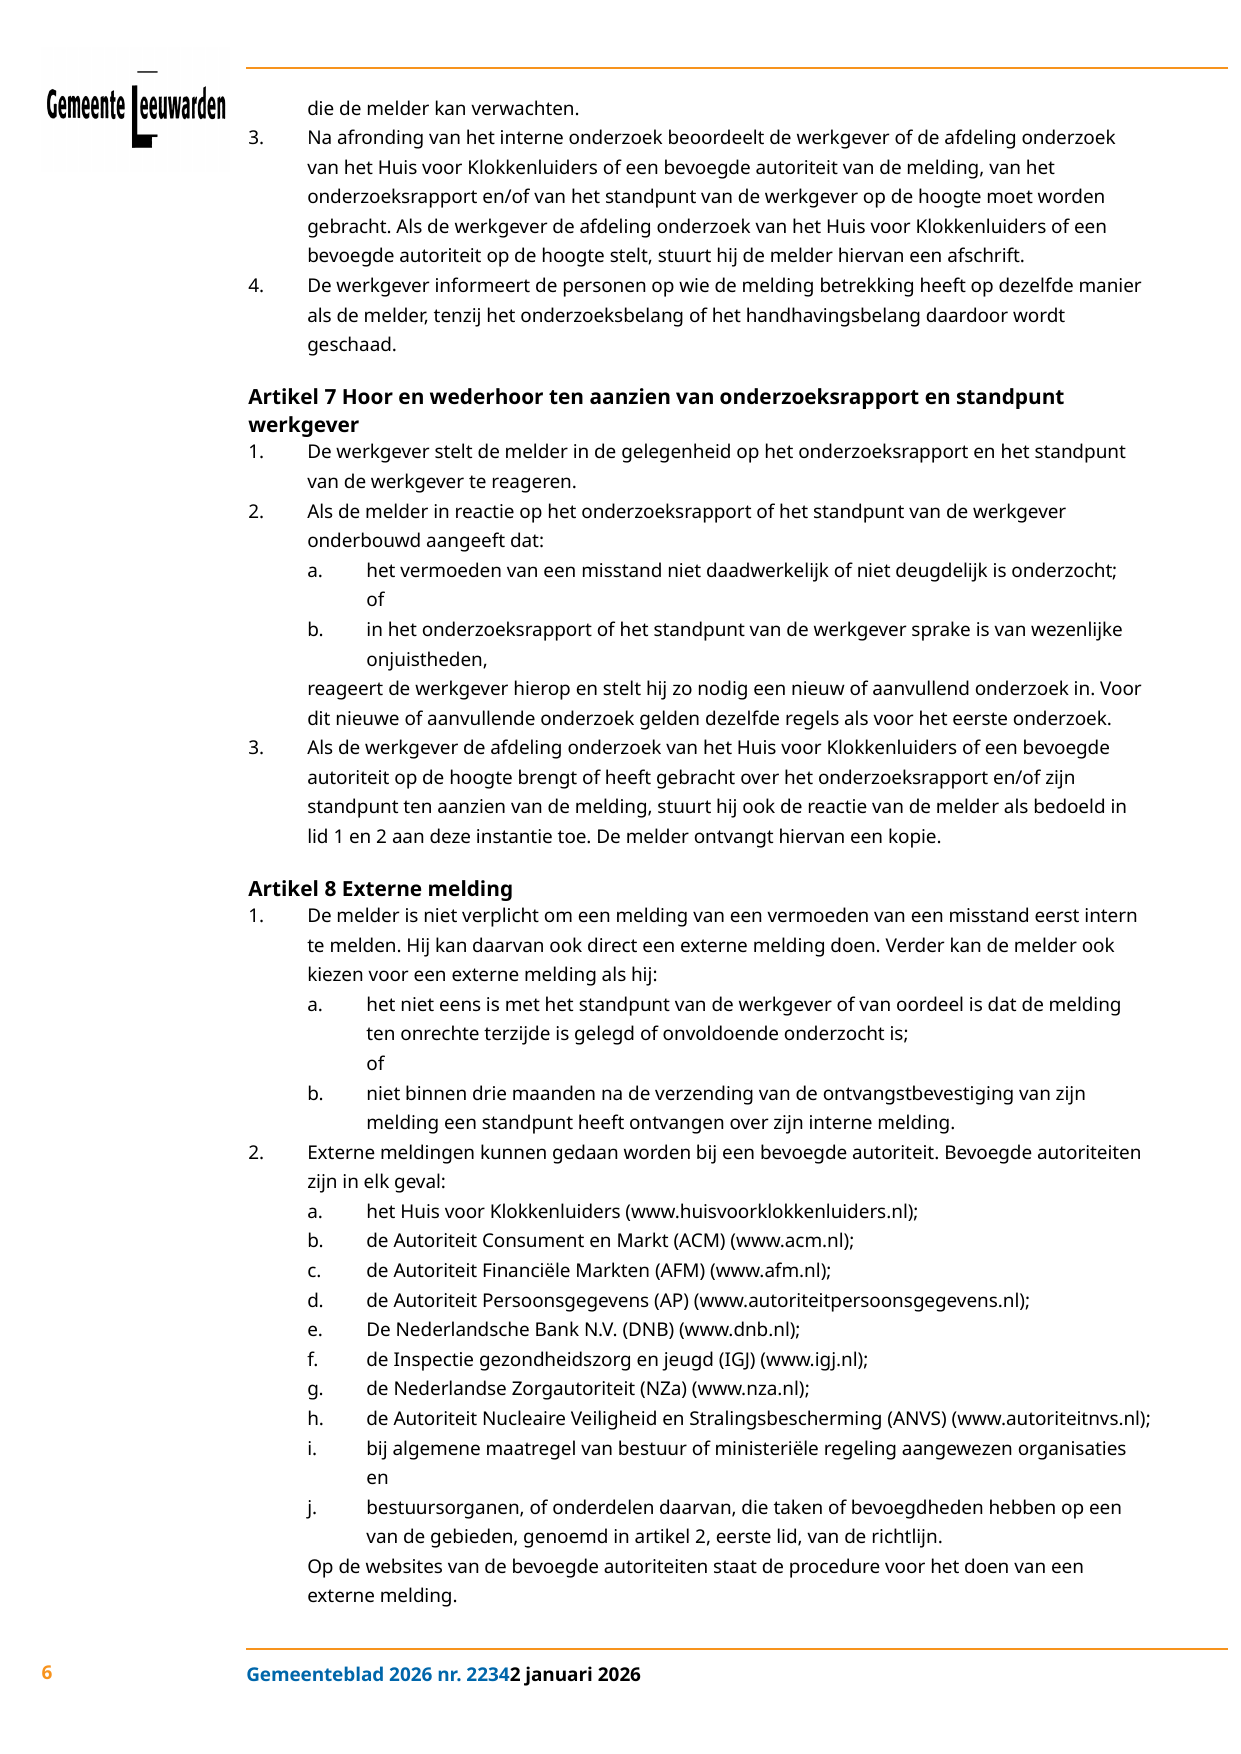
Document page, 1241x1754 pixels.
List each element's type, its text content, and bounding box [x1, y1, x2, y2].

list de Autoriteit Consument en Markt (ACM) (www.acm.nl); [307, 1228, 1152, 1253]
text Artikel 7 Hoor en wederhoor ten aanzien van onderzoeksrapport en standpunt werkgever [248, 382, 1152, 439]
list die de melder kan verwachten. [248, 95, 1152, 121]
list de Inspectie gezondheidszorg en jeugd (IGJ) (www.igj.nl); [307, 1346, 1152, 1372]
list bestuursorganen, of onderdelen daarvan, die taken of bevoegdheden hebben op een van de gebieden, genoemd in artikel 2, eerste lid, van de richtlijn. [307, 1494, 1152, 1549]
list het niet eens is met het standpunt van de werkgever of van oordeel is dat de melding ten onrechte terzijde is gelegd of onvoldoende onderzocht is; [307, 991, 1152, 1046]
list het Huis voor Klokkenluiders (www.huisvoorklokkenluiders.nl); [307, 1198, 1152, 1224]
list of [307, 587, 1152, 612]
list De Nederlandsche Bank N.V. (DNB) (www.dnb.nl); [307, 1316, 1152, 1342]
list De werkgever informeert de personen op wie de melding betrekking heeft op dezelfde manier als de melder, tenzij het onderzoeksbelang of het handhavingsbelang daardoor wordt geschaad. [248, 272, 1152, 357]
list reageert de werkgever hierop en stelt hij zo nodig een nieuw of aanvullend onderzoek in. Voor dit nieuwe of aanvullende onderzoek gelden dezelfde regels als voor het eerste onderzoek. [248, 675, 1152, 731]
list Als de werkgever de afdeling onderzoek van het Huis voor Klokkenluiders of een bevoegde autoriteit op de hoogte brengt of heeft gebracht over het onderzoeksrapport en/of zijn standpunt ten aanzien van de melding, stuurt hij ook de reactie van de melder als bedoeld in lid 1 en 2 aan deze instantie toe. De melder ontvangt hiervan een kopie. [248, 734, 1152, 849]
list bij algemene maatregel van bestuur of ministeriële regeling aangewezen organisaties en [307, 1435, 1152, 1490]
list in het onderzoeksrapport of het standpunt van de werkgever sprake is van wezenlijke onjuistheden, [307, 616, 1152, 672]
list het vermoeden van een misstand niet daadwerkelijk of niet deugdelijk is onderzocht; [307, 557, 1152, 583]
list de Autoriteit Nucleaire Veiligheid en Stralingsbescherming (ANVS) (www.autoriteitnvs.nl); [307, 1405, 1152, 1431]
list Na afronding van het interne onderzoek beoordeelt de werkgever of de afdeling onderzoek van het Huis voor Klokkenluiders of een bevoegde autoriteit van de melding, van het onderzoeksrapport en/of van het standpunt van de werkgever op de hoogte moet worden gebracht. Als de werkgever de afdeling onderzoek van het Huis voor Klokkenluiders of een bevoegde autoriteit op de hoogte stelt, stuurt hij de melder hiervan een afschrift. [248, 124, 1152, 268]
list De melder is niet verplicht om een melding van een vermoeden van een misstand eerst intern te melden. Hij kan daarvan ook direct een externe melding doen. Verder kan de melder ook kiezen voor een externe melding als hij: [248, 902, 1152, 987]
text Artikel 8 Externe melding [248, 874, 1152, 902]
list De werkgever stelt de melder in de gelegenheid op het onderzoeksrapport en het standpunt van de werkgever te reageren. [248, 439, 1152, 494]
list of [307, 1050, 1152, 1076]
list de Autoriteit Financiële Markten (AFM) (www.afm.nl); [307, 1257, 1152, 1283]
list Als de melder in reactie op het onderzoeksrapport of het standpunt van de werkgever onderbouwd aangeeft dat: [248, 498, 1152, 553]
list niet binnen drie maanden na de verzending van de ontvangstbevestiging van zijn melding een standpunt heeft ontvangen over zijn interne melding. [307, 1080, 1152, 1135]
list de Autoriteit Persoonsgegevens (AP) (www.autoriteitpersoonsgegevens.nl); [307, 1287, 1152, 1312]
picture [41, 47, 231, 172]
list de Nederlandse Zorgautoriteit (NZa) (www.nza.nl); [307, 1376, 1152, 1401]
list Op de websites van de bevoegde autoriteiten staat de procedure voor het doen van een externe melding. [248, 1553, 1152, 1608]
list Externe meldingen kunnen gedaan worden bij een bevoegde autoriteit. Bevoegde autoriteiten zijn in elk geval: [248, 1139, 1152, 1194]
